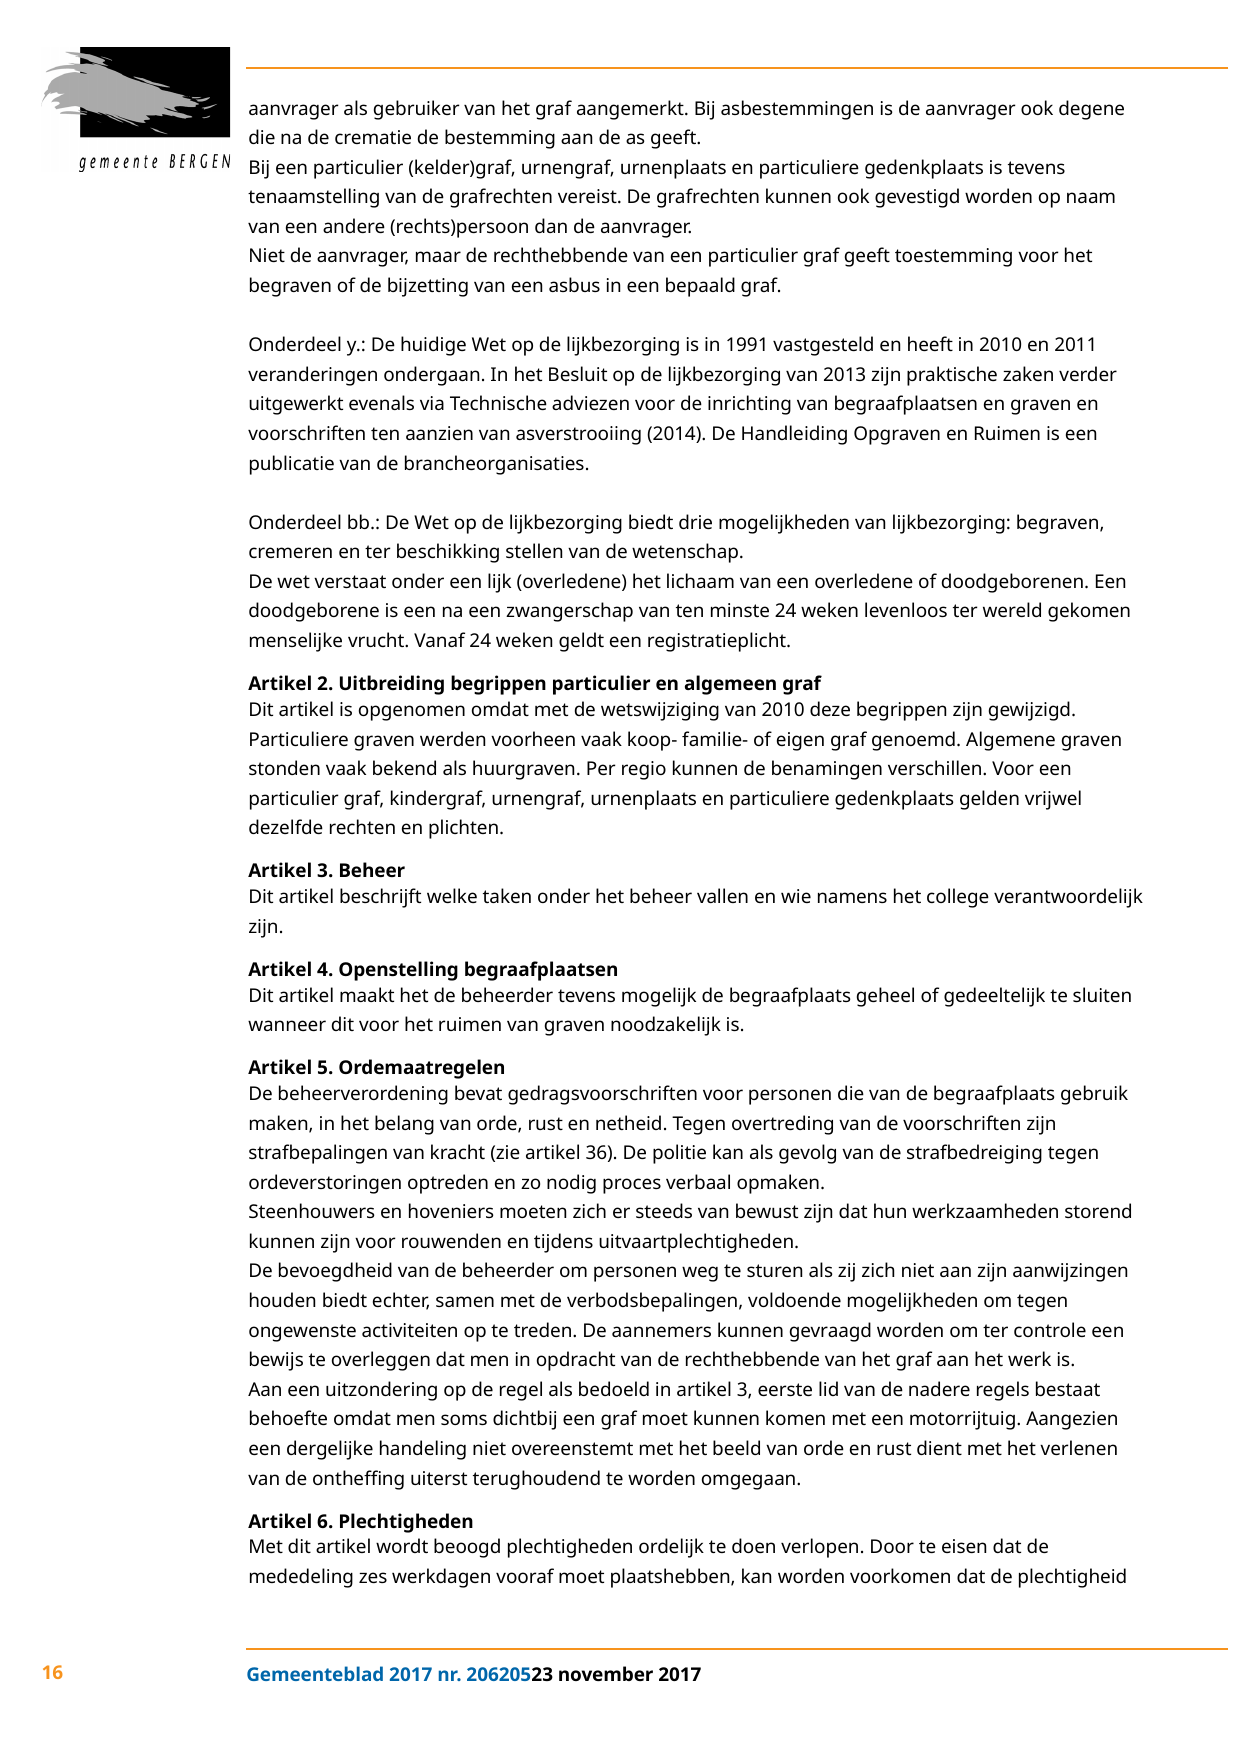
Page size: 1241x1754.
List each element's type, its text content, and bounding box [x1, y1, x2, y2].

text aanvrager als gebruiker van het graf aangemerkt. Bij asbestemmingen is de aanvrager ook degene die na de crematie de bestemming aan de as geeft. [248, 95, 1152, 150]
text Dit artikel beschrijft welke taken onder het beheer vallen en wie namens het college verantwoordelijk zijn. [248, 883, 1152, 939]
text De bevoegdheid van de beheerder om personen weg te sturen als zij zich niet aan zijn aanwijzingen houden biedt echter, samen met de verbodsbepalingen, voldoende mogelijkheden om tegen ongewenste activiteiten op te treden. De aannemers kunnen gevraagd worden om ter controle een bewijs te overleggen dat men in opdracht van de rechthebbende van het graf aan het werk is. [248, 1258, 1152, 1372]
text De wet verstaat onder een lijk (overledene) het lichaam van een overledene of doodgeborenen. Een doodgeborene is een na een zwangerschap van ten minste 24 weken levenloos ter wereld gekomen menselijke vrucht. Vanaf 24 weken geldt een registratieplicht. [248, 568, 1152, 653]
picture [41, 47, 231, 172]
text De beheerverordening bevat gedragsvoorschriften voor personen die van de begraafplaats gebruik maken, in het belang van orde, rust en netheid. Tegen overtreding van de voorschriften zijn strafbepalingen van kracht (zie artikel 36). De politie kan als gevolg van de strafbedreiging tegen ordeverstoringen optreden en zo nodig proces verbaal opmaken. [248, 1080, 1152, 1195]
text Dit artikel maakt het de beheerder tevens mogelijk de begraafplaats geheel of gedeeltelijk te sluiten wanneer dit voor het ruimen van graven noodzakelijk is. [248, 982, 1152, 1037]
text Onderdeel bb.: De Wet op de lijkbezorging biedt drie mogelijkheden van lijkbezorging: begraven, cremeren en ter beschikking stellen van de wetenschap. [248, 509, 1152, 564]
text Steenhouwers en hoveniers moeten zich er steeds van bewust zijn dat hun werkzaamheden storend kunnen zijn voor rouwenden en tijdens uitvaartplechtigheden. [248, 1198, 1152, 1254]
text Dit artikel is opgenomen omdat met de wetswijziging van 2010 deze begrippen zijn gewijzigd. Particuliere graven werden voorheen vaak koop- familie- of eigen graf genoemd. Algemene graven stonden vaak bekend als huurgraven. Per regio kunnen de benamingen verschillen. Voor een particulier graf, kindergraf, urnengraf, urnenplaats en particuliere gedenkplaats gelden vrijwel dezelfde rechten en plichten. [248, 696, 1152, 840]
text Artikel 3. Beheer [248, 858, 1152, 883]
text Met dit artikel wordt beoogd plechtigheden ordelijk te doen verlopen. Door te eisen dat de mededeling zes werkdagen vooraf moet plaatshebben, kan worden voorkomen dat de plechtigheid [248, 1534, 1152, 1589]
text Artikel 5. Ordemaatregelen [248, 1054, 1152, 1080]
text Onderdeel y.: De huidige Wet op de lijkbezorging is in 1991 vastgesteld en heeft in 2010 en 2011 veranderingen ondergaan. In het Besluit op de lijkbezorging van 2013 zijn praktische zaken verder uitgewerkt evenals via Technische adviezen voor de inrichting van begraafplaatsen en graven en voorschriften ten aanzien van asverstrooiing (2014). De Handleiding Opgraven en Ruimen is een publicatie van de brancheorganisaties. [248, 331, 1152, 476]
text Artikel 4. Openstelling begraafplaatsen [248, 956, 1152, 982]
text Niet de aanvrager, maar de rechthebbende van een particulier graf geeft toestemming voor het begraven of de bijzetting van een asbus in een bepaald graf. [248, 243, 1152, 298]
text Bij een particulier (kelder)graf, urnengraf, urnenplaats en particuliere gedenkplaats is tevens tenaamstelling van de grafrechten vereist. De grafrechten kunnen ook gevestigd worden op naam van een andere (rechts)persoon dan de aanvrager. [248, 154, 1152, 239]
text Artikel 6. Plechtigheden [248, 1508, 1152, 1534]
text Artikel 2. Uitbreiding begrippen particulier en algemeen graf [248, 670, 1152, 696]
text Aan een uitzondering op de regel als bedoeld in artikel 3, eerste lid van de nadere regels bestaat behoefte omdat men soms dichtbij een graf moet kunnen komen met een motorrijtuig. Aangezien een dergelijke handeling niet overeenstemt met het beeld van orde en rust dient met het verlenen van de ontheffing uiterst terughoudend te worden omgegaan. [248, 1376, 1152, 1491]
